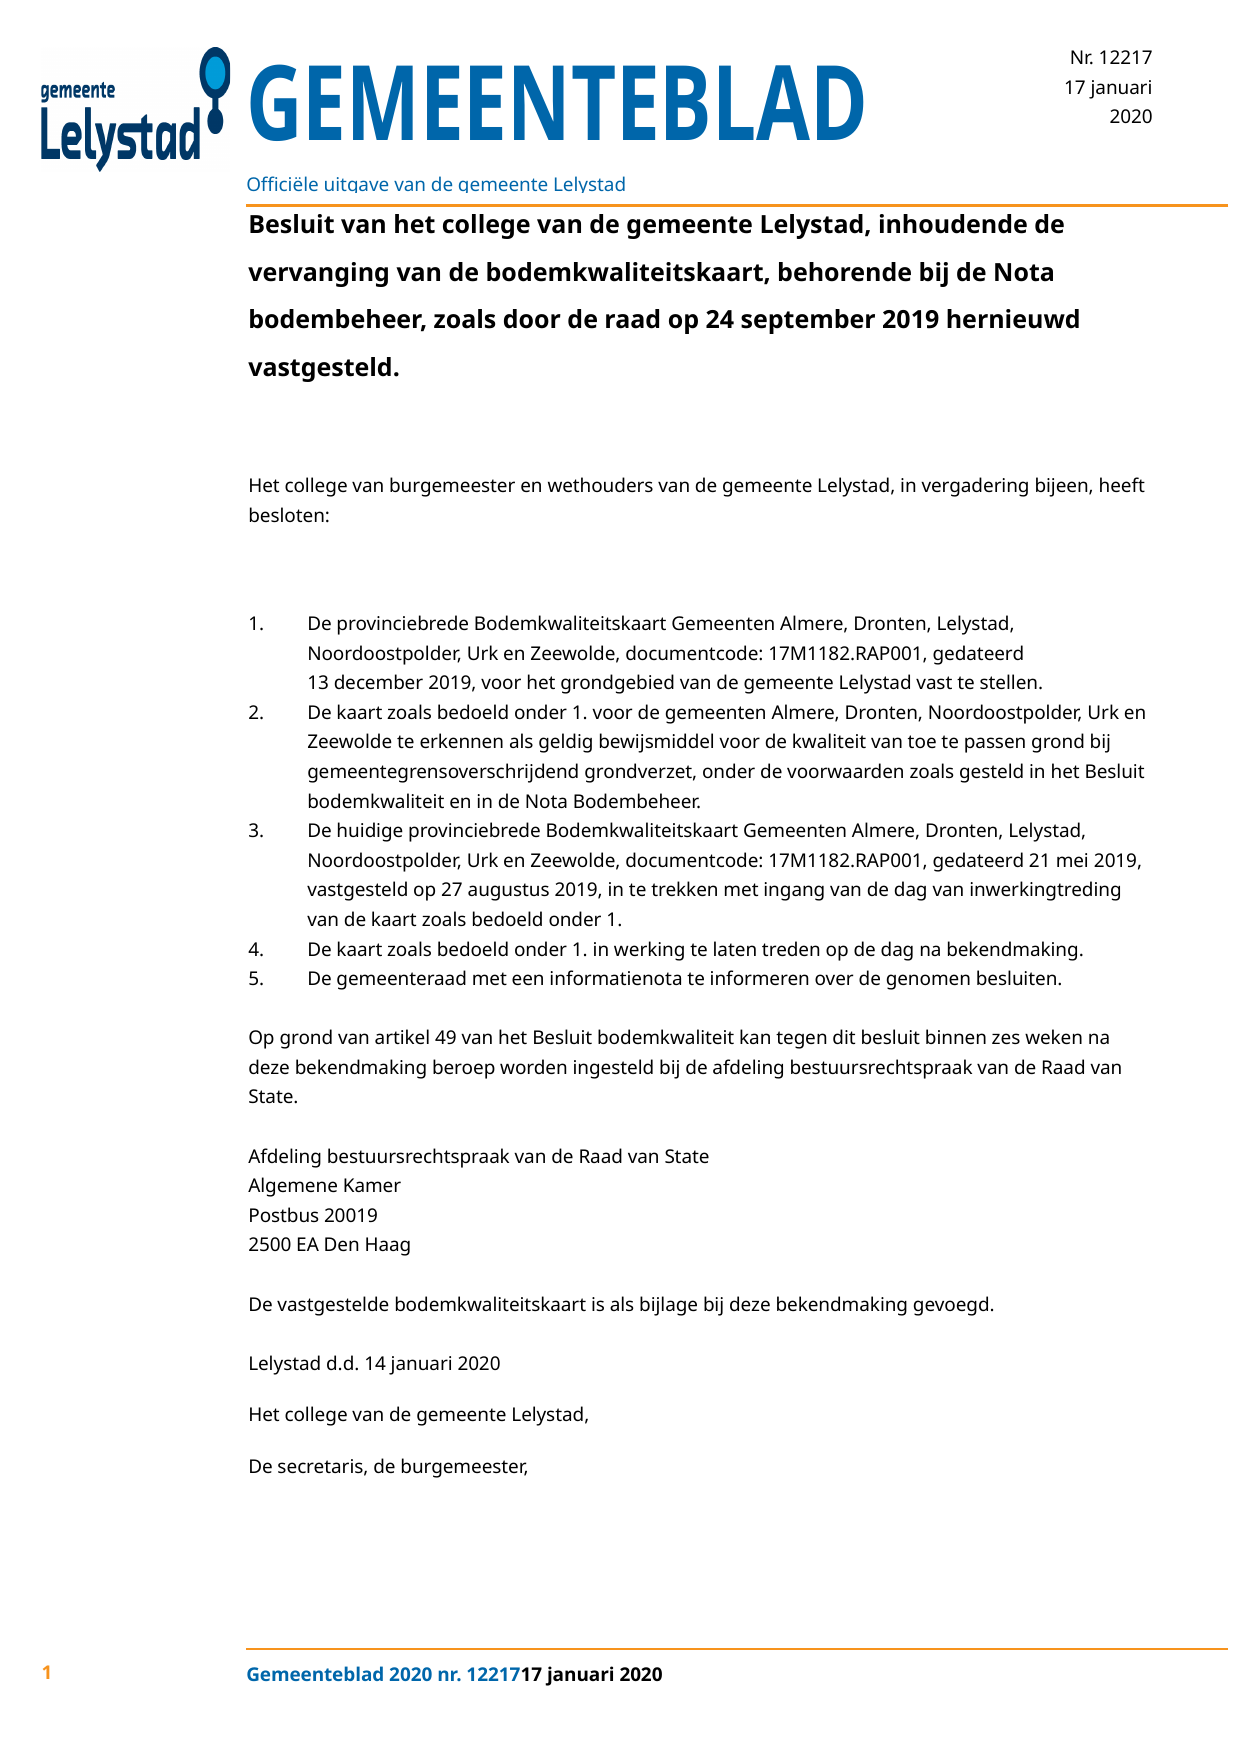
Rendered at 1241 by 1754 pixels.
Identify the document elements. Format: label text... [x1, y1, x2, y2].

text Lelystad d.d. 14 januari 2020 [248, 1350, 1152, 1376]
text De vastgestelde bodemkwaliteitskaart is als bijlage bij deze bekendmaking gevoegd. [248, 1291, 1152, 1316]
text Het college van burgemeester en wethouders van de gemeente Lelystad, in vergadering bijeen, heeft besloten: [248, 472, 1152, 528]
text Afdeling bestuursrechtspraak van de Raad van State [248, 1143, 1152, 1168]
text 2500 EA Den Haag [248, 1232, 1152, 1257]
list De provinciebrede Bodemkwaliteitskaart Gemeenten Almere, Dronten, Lelystad, Noordoostpolder, Urk en Zeewolde, documentcode: 17M1182.RAP001, gedateerd 13 december 2019, voor het grondgebied van de gemeente Lelystad vast te stellen. [248, 610, 1152, 695]
text Besluit van het college van de gemeente Lelystad, inhoudende de vervanging van de bodemkwaliteitskaart, behorende bij de Nota bodembeheer, zoals door de raad op 24 september 2019 hernieuwd vastgesteld. [248, 207, 1152, 384]
text Op grond van artikel 49 van het Besluit bodemkwaliteit kan tegen dit besluit binnen zes weken na deze bekendmaking beroep worden ingesteld bij de afdeling bestuursrechtspraak van de Raad van State. [248, 1024, 1152, 1109]
text Postbus 20019 [248, 1202, 1152, 1228]
picture [41, 47, 231, 172]
list De kaart zoals bedoeld onder 1. in werking te laten treden op de dag na bekendmaking. [248, 936, 1152, 961]
text Het college van de gemeente Lelystad, [248, 1401, 1152, 1427]
list De huidige provinciebrede Bodemkwaliteitskaart Gemeenten Almere, Dronten, Lelystad, Noordoostpolder, Urk en Zeewolde, documentcode: 17M1182.RAP001, gedateerd 21 mei 2019, vastgesteld op 27 augustus 2019, in te trekken met ingang van de dag van inwerkingtreding van de kaart zoals bedoeld onder 1. [248, 817, 1152, 932]
text Algemene Kamer [248, 1172, 1152, 1198]
list De kaart zoals bedoeld onder 1. voor de gemeenten Almere, Dronten, Noordoostpolder, Urk en Zeewolde te erkennen als geldig bewijsmiddel voor de kwaliteit van toe te passen grond bij gemeentegrensoverschrijdend grondverzet, onder de voorwaarden zoals gesteld in het Besluit bodemkwaliteit en in de Nota Bodembeheer. [248, 699, 1152, 813]
list De gemeenteraad met een informatienota te informeren over de genomen besluiten. [248, 965, 1152, 991]
text De secretaris, de burgemeester, [248, 1453, 1152, 1478]
